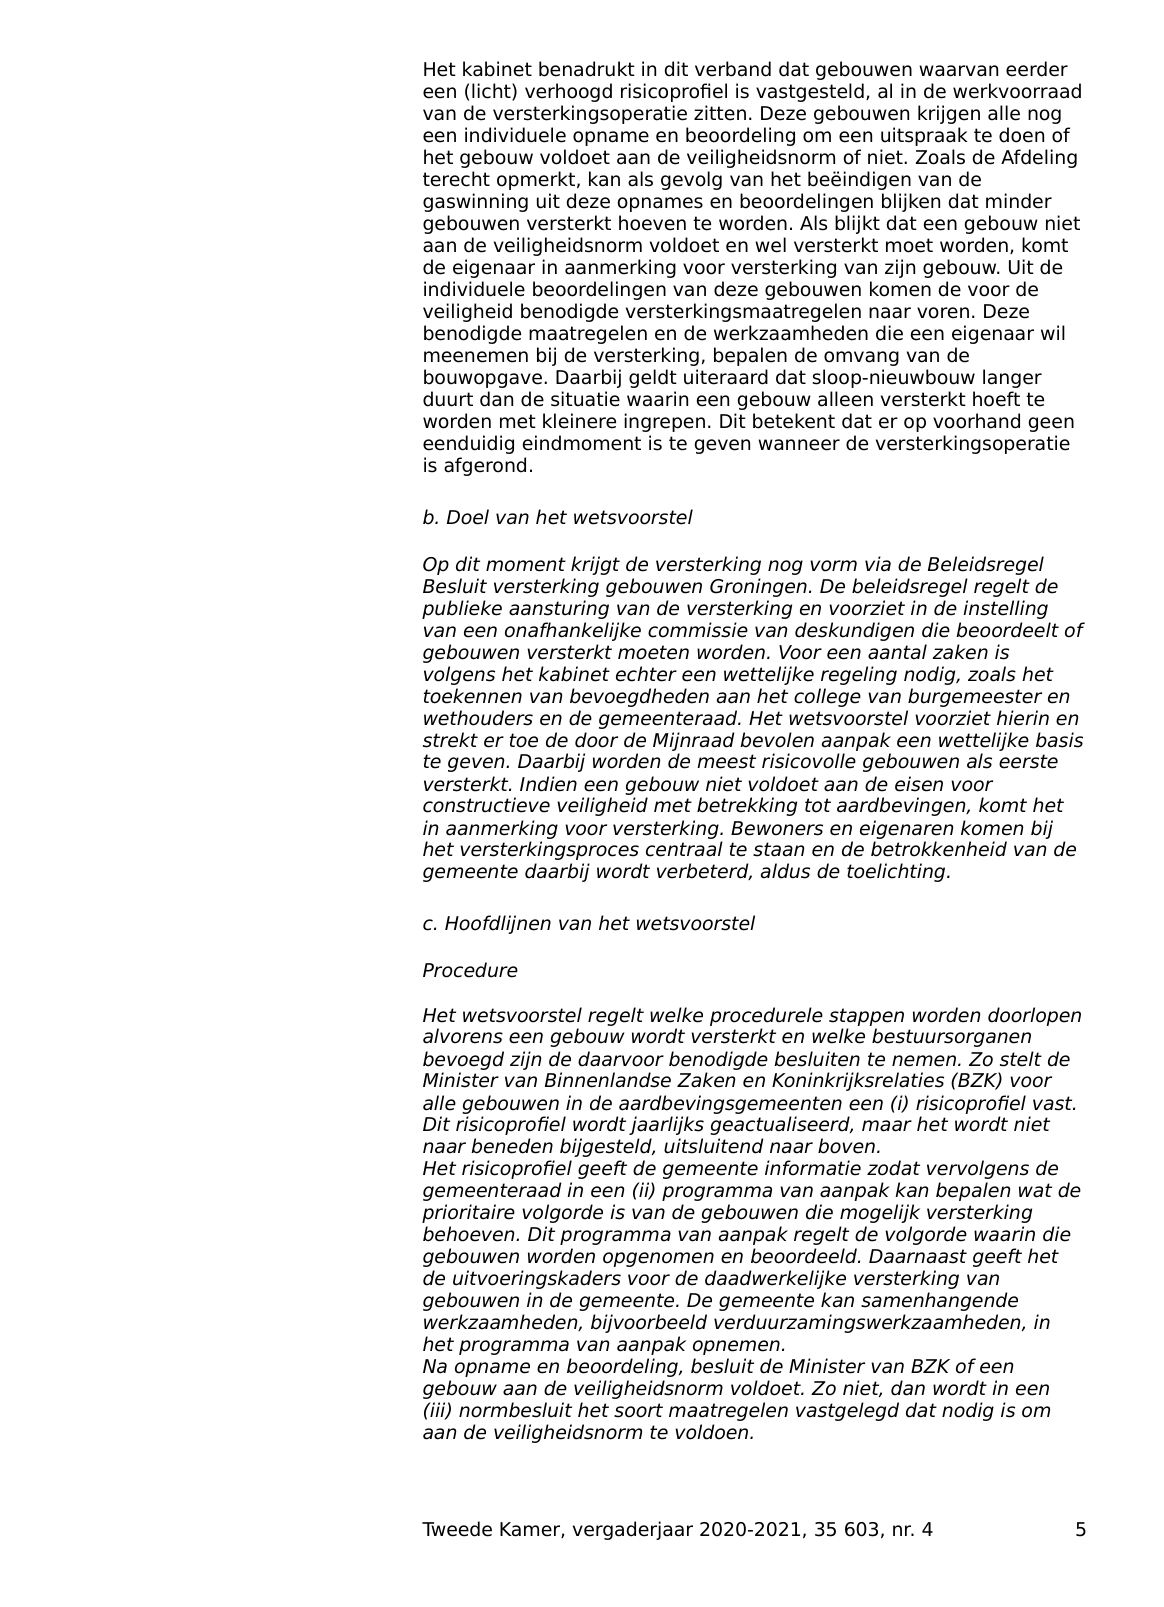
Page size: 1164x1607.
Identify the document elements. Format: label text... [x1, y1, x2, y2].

subtitle b. Doel van het wetsvoorstel [422, 507, 1087, 529]
text Het wetsvoorstel regelt welke procedurele stappen worden doorlopen alvorens een gebouw wordt versterkt en welke bestuursorganen bevoegd zijn de daarvoor benodigde besluiten te nemen. Zo stelt de Minister van Binnenlandse Zaken en Koninkrijksrelaties (BZK) voor alle gebouwen in de aardbevingsgemeenten een (i) risicoprofiel vast. Dit risicoprofiel wordt jaarlijks geactualiseerd, maar het wordt niet naar beneden bijgesteld, uitsluitend naar boven. [422, 1004, 1087, 1158]
text Het kabinet benadrukt in dit verband dat gebouwen waarvan eerder een (licht) verhoogd risicoprofiel is vastgesteld, al in de werkvoorraad van de versterkingsoperatie zitten. Deze gebouwen krijgen alle nog een individuele opname en beoordeling om een uitspraak te doen of het gebouw voldoet aan de veiligheidsnorm of niet. Zoals de Afdeling terecht opmerkt, kan als gevolg van het beëindigen van de gaswinning uit deze opnames en beoordelingen blijken dat minder gebouwen versterkt hoeven te worden. Als blijkt dat een gebouw niet aan de veiligheidsnorm voldoet en wel versterkt moet worden, komt de eigenaar in aanmerking voor versterking van zijn gebouw. Uit de individuele beoordelingen van deze gebouwen komen de voor de veiligheid benodigde versterkingsmaatregelen naar voren. Deze benodigde maatregelen en de werkzaamheden die een eigenaar wil meenemen bij de versterking, bepalen de omvang van de bouwopgave. Daarbij geldt uiteraard dat sloop-nieuwbouw langer duurt dan de situatie waarin een gebouw alleen versterkt hoeft te worden met kleinere ingrepen. Dit betekent dat er op voorhand geen eenduidig eindmoment is te geven wanneer de versterkingsoperatie is afgerond. [422, 59, 1087, 477]
text Het risicoprofiel geeft de gemeente informatie zodat vervolgens de gemeenteraad in een (ii) programma van aanpak kan bepalen wat de prioritaire volgorde is van de gebouwen die mogelijk versterking behoeven. Dit programma van aanpak regelt de volgorde waarin die gebouwen worden opgenomen en beoordeeld. Daarnaast geeft het de uitvoeringskaders voor de daadwerkelijke versterking van gebouwen in de gemeente. De gemeente kan samenhangende werkzaamheden, bijvoorbeeld verduurzamingswerkzaamheden, in het programma van aanpak opnemen. [422, 1158, 1087, 1356]
text Na opname en beoordeling, besluit de Minister van BZK of een gebouw aan de veiligheidsnorm voldoet. Zo niet, dan wordt in een (iii) normbesluit het soort maatregelen vastgelegd dat nodig is om aan de veiligheidsnorm te voldoen. [422, 1356, 1087, 1444]
subtitle c. Hoofdlijnen van het wetsvoorstel [422, 913, 1087, 935]
subtitle Procedure [422, 960, 1087, 982]
text Op dit moment krijgt de versterking nog vorm via de Beleidsregel Besluit versterking gebouwen Groningen. De beleidsregel regelt de publieke aansturing van de versterking en voorziet in de instelling van een onafhankelijke commissie van deskundigen die beoordeelt of gebouwen versterkt moeten worden. Voor een aantal zaken is volgens het kabinet echter een wettelijke regeling nodig, zoals het toekennen van bevoegdheden aan het college van burgemeester en wethouders en de gemeenteraad. Het wetsvoorstel voorziet hierin en strekt er toe de door de Mijnraad bevolen aanpak een wettelijke basis te geven. Daarbij worden de meest risicovolle gebouwen als eerste versterkt. Indien een gebouw niet voldoet aan de eisen voor constructieve veiligheid met betrekking tot aardbevingen, komt het in aanmerking voor versterking. Bewoners en eigenaren komen bij het versterkingsproces centraal te staan en de betrokkenheid van de gemeente daarbij wordt verbeterd, aldus de toelichting. [422, 554, 1087, 883]
